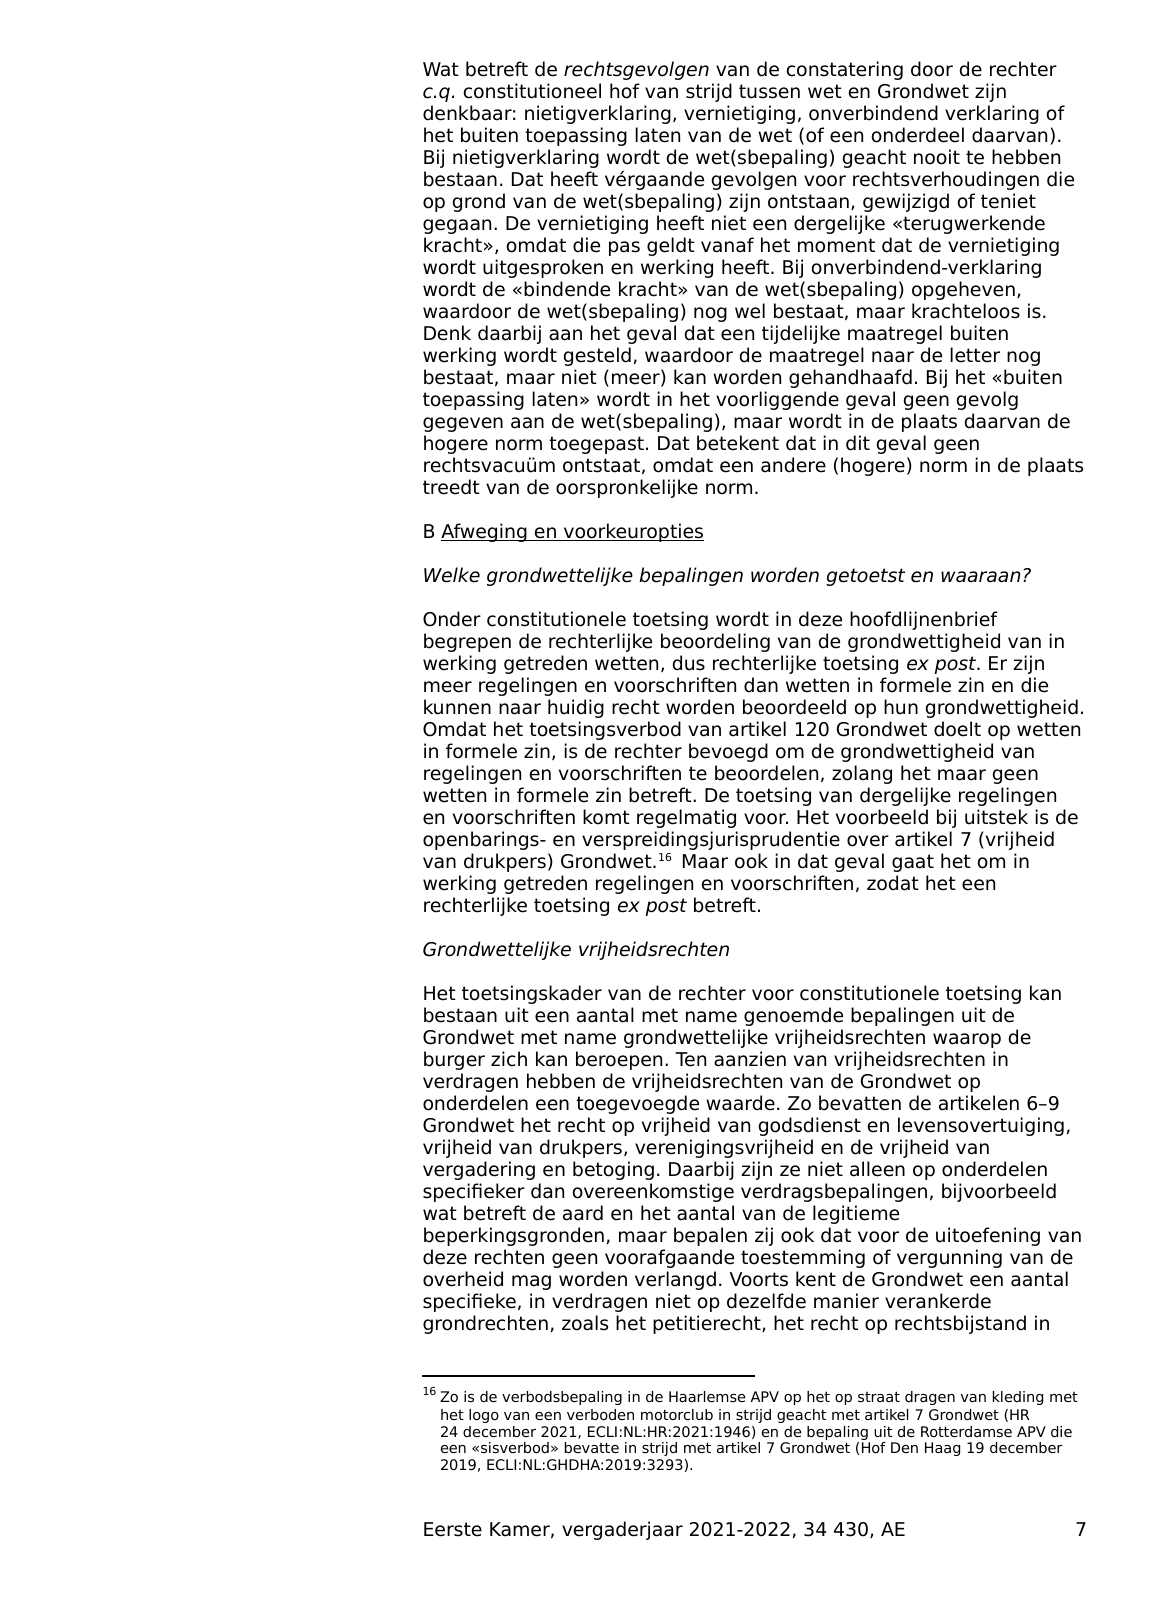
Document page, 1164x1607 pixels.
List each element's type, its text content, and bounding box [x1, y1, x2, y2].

text Zo is de verbodsbepaling in de Haarlemse APV op het op straat dragen van kleding met het logo van een verboden motorclub in strijd geacht met artikel 7 Grondwet (HR 24 december 2021, ECLI:NL:HR:2021:1946) en de bepaling uit de Rotterdamse APV die een «sisverbod» bevatte in strijd met artikel 7 Grondwet (Hof Den Haag 19 december 2019, ECLI:NL:GHDHA:2019:3293). [422, 1385, 1087, 1474]
subtitle B Afweging en voorkeuropties [422, 521, 1087, 543]
text Onder constitutionele toetsing wordt in deze hoofdlijnenbrief begrepen de rechterlijke beoordeling van de grondwettigheid van in werking getreden wetten, dus rechterlijke toetsing ex post. Er zijn meer regelingen en voorschriften dan wetten in formele zin en die kunnen naar huidig recht worden beoordeeld op hun grondwettigheid. Omdat het toetsingsverbod van artikel 120 Grondwet doelt op wetten in formele zin, is de rechter bevoegd om de grondwettigheid van regelingen en voorschriften te beoordelen, zolang het maar geen wetten in formele zin betreft. De toetsing van dergelijke regelingen en voorschriften komt regelmatig voor. Het voorbeeld bij uitstek is de openbarings- en verspreidingsjurisprudentie over artikel 7 (vrijheid van drukpers) Grondwet. Maar ook in dat geval gaat het om in werking getreden regelingen en voorschriften, zodat het een rechterlijke toetsing ex post betreft. [422, 609, 1087, 917]
subtitle Grondwettelijke vrijheidsrechten [422, 939, 1087, 961]
text Wat betreft de rechtsgevolgen van de constatering door de rechter c.q. constitutioneel hof van strijd tussen wet en Grondwet zijn denkbaar: nietigverklaring, vernietiging, onverbindend verklaring of het buiten toepassing laten van de wet (of een onderdeel daarvan). Bij nietigverklaring wordt de wet(sbepaling) geacht nooit te hebben bestaan. Dat heeft vérgaande gevolgen voor rechtsverhoudingen die op grond van de wet(sbepaling) zijn ontstaan, gewijzigd of teniet gegaan. De vernietiging heeft niet een dergelijke «terugwerkende kracht», omdat die pas geldt vanaf het moment dat de vernietiging wordt uitgesproken en werking heeft. Bij onverbindend-verklaring wordt de «bindende kracht» van de wet(sbepaling) opgeheven, waardoor de wet(sbepaling) nog wel bestaat, maar krachteloos is. Denk daarbij aan het geval dat een tijdelijke maatregel buiten werking wordt gesteld, waardoor de maatregel naar de letter nog bestaat, maar niet (meer) kan worden gehandhaafd. Bij het «buiten toepassing laten» wordt in het voorliggende geval geen gevolg gegeven aan de wet(sbepaling), maar wordt in de plaats daarvan de hogere norm toegepast. Dat betekent dat in dit geval geen rechtsvacuüm ontstaat, omdat een andere (hogere) norm in de plaats treedt van de oorspronkelijke norm. [422, 59, 1087, 499]
subtitle Welke grondwettelijke bepalingen worden getoetst en waaraan? [422, 565, 1087, 587]
text Het toetsingskader van de rechter voor constitutionele toetsing kan bestaan uit een aantal met name genoemde bepalingen uit de Grondwet met name grondwettelijke vrijheidsrechten waarop de burger zich kan beroepen. Ten aanzien van vrijheidsrechten in verdragen hebben de vrijheidsrechten van de Grondwet op onderdelen een toegevoegde waarde. Zo bevatten de artikelen 6–9 Grondwet het recht op vrijheid van godsdienst en levensovertuiging, vrijheid van drukpers, verenigingsvrijheid en de vrijheid van vergadering en betoging. Daarbij zijn ze niet alleen op onderdelen specifieker dan overeenkomstige verdragsbepalingen, bijvoorbeeld wat betreft de aard en het aantal van de legitieme beperkingsgronden, maar bepalen zij ook dat voor de uitoefening van deze rechten geen voorafgaande toestemming of vergunning van de overheid mag worden verlangd. Voorts kent de Grondwet een aantal specifieke, in verdragen niet op dezelfde manier verankerde grondrechten, zoals het petitierecht, het recht op rechtsbijstand in [422, 983, 1087, 1335]
